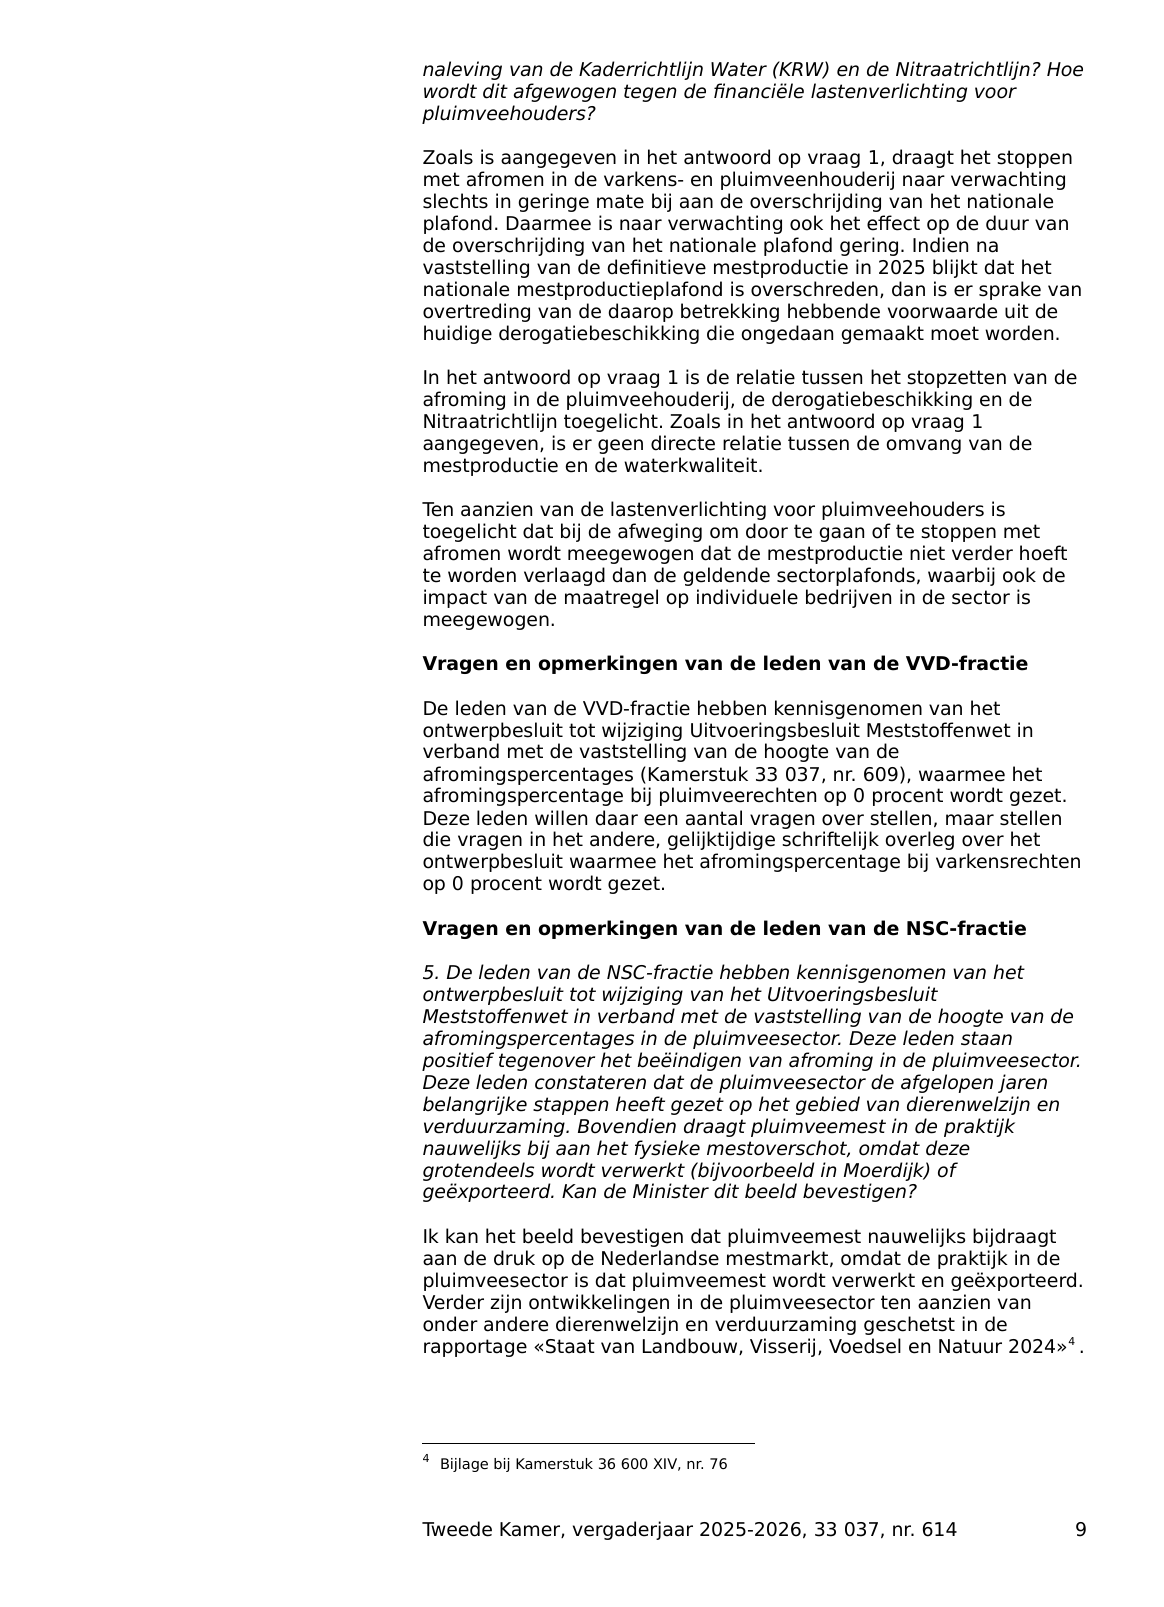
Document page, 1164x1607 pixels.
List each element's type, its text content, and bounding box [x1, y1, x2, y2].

text Ik kan het beeld bevestigen dat pluimveemest nauwelijks bijdraagt aan de druk op de Nederlandse mestmarkt, omdat de praktijk in de pluimveesector is dat pluimveemest wordt verwerkt en geëxporteerd. Verder zijn ontwikkelingen in de pluimveesector ten aanzien van onder andere dierenwelzijn en verduurzaming geschetst in de rapportage «Staat van Landbouw, Visserij, Voedsel en Natuur 2024». [422, 1226, 1087, 1357]
text naleving van de Kaderrichtlijn Water (KRW) en de Nitraatrichtlijn? Hoe wordt dit afgewogen tegen de financiële lastenverlichting voor pluimveehouders? [422, 59, 1087, 125]
subtitle Vragen en opmerkingen van de leden van de VVD-fractie [422, 653, 1087, 675]
text 5. De leden van de NSC-fractie hebben kennisgenomen van het ontwerpbesluit tot wijziging van het Uitvoeringsbesluit Meststoffenwet in verband met de vaststelling van de hoogte van de afromingspercentages in de pluimveesector. Deze leden staan positief tegenover het beëindigen van afroming in de pluimveesector. Deze leden constateren dat de pluimveesector de afgelopen jaren belangrijke stappen heeft gezet op het gebied van dierenwelzijn en verduurzaming. Bovendien draagt pluimveemest in de praktijk nauwelijks bij aan het fysieke mestoverschot, omdat deze grotendeels wordt verwerkt (bijvoorbeeld in Moerdijk) of geëxporteerd. Kan de Minister dit beeld bevestigen? [422, 962, 1087, 1203]
text In het antwoord op vraag 1 is de relatie tussen het stopzetten van de afroming in de pluimveehouderij, de derogatiebeschikking en de Nitraatrichtlijn toegelicht. Zoals in het antwoord op vraag 1 aangegeven, is er geen directe relatie tussen de omvang van de mestproductie en de waterkwaliteit. [422, 367, 1087, 477]
text Ten aanzien van de lastenverlichting voor pluimveehouders is toegelicht dat bij de afweging om door te gaan of te stoppen met afromen wordt meegewogen dat de mestproductie niet verder hoeft te worden verlaagd dan de geldende sectorplafonds, waarbij ook de impact van de maatregel op individuele bedrijven in de sector is meegewogen. [422, 499, 1087, 631]
text De leden van de VVD-fractie hebben kennisgenomen van het ontwerpbesluit tot wijziging Uitvoeringsbesluit Meststoffenwet in verband met de vaststelling van de hoogte van de afromingspercentages (Kamerstuk 33 037, nr. 609), waarmee het afromingspercentage bij pluimveerechten op 0 procent wordt gezet. Deze leden willen daar een aantal vragen over stellen, maar stellen die vragen in het andere, gelijktijdige schriftelijk overleg over het ontwerpbesluit waarmee het afromingspercentage bij varkensrechten op 0 procent wordt gezet. [422, 697, 1087, 895]
text Zoals is aangegeven in het antwoord op vraag 1, draagt het stoppen met afromen in de varkens- en pluimveenhouderij naar verwachting slechts in geringe mate bij aan de overschrijding van het nationale plafond. Daarmee is naar verwachting ook het effect op de duur van de overschrijding van het nationale plafond gering. Indien na vaststelling van de definitieve mestproductie in 2025 blijkt dat het nationale mestproductieplafond is overschreden, dan is er sprake van overtreding van de daarop betrekking hebbende voorwaarde uit de huidige derogatiebeschikking die ongedaan gemaakt moet worden. [422, 147, 1087, 345]
subtitle Vragen en opmerkingen van de leden van de NSC-fractie [422, 917, 1087, 939]
text Bijlage bij Kamerstuk 36 600 XIV, nr. 76 [422, 1452, 1087, 1474]
